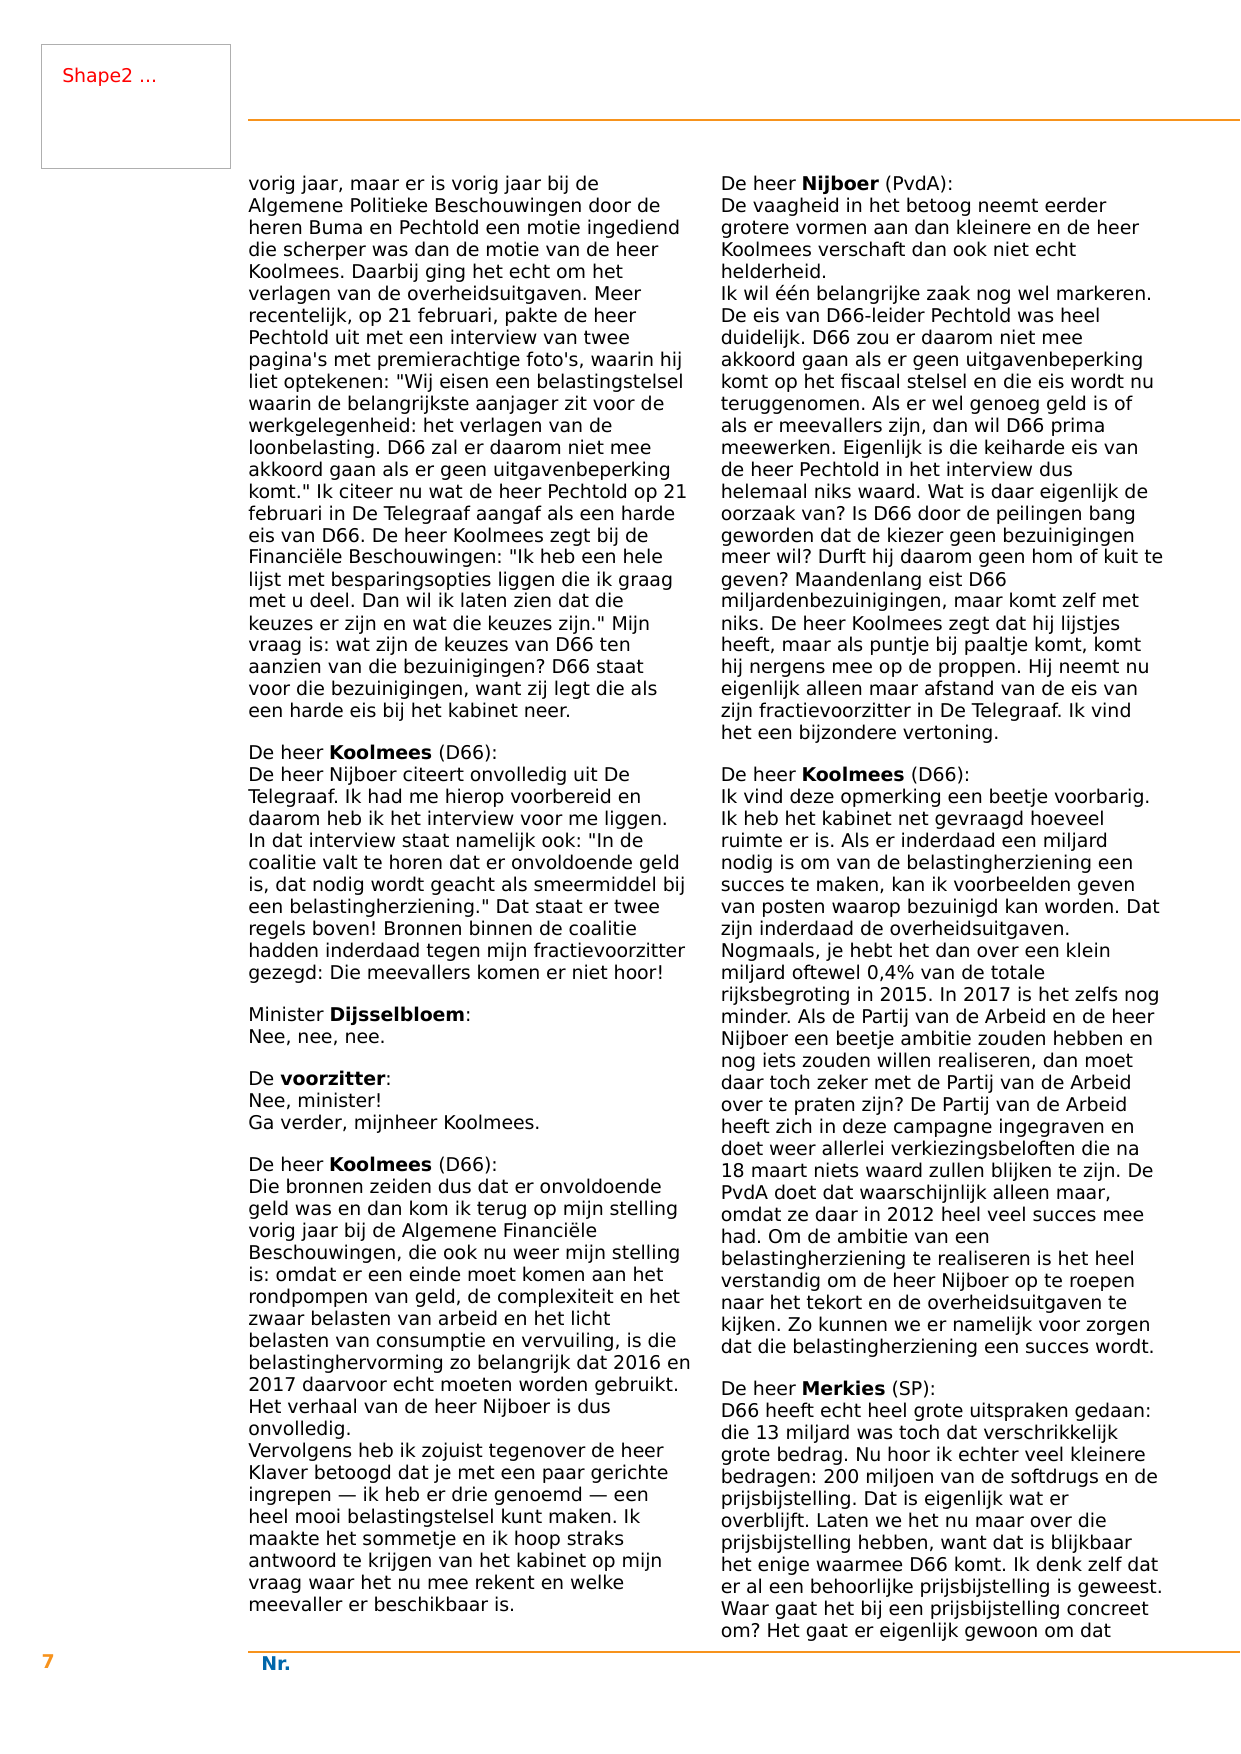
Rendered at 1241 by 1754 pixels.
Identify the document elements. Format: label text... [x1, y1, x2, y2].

text De voorzitter: [248, 1068, 691, 1090]
text Nee, nee, nee. [248, 1026, 691, 1048]
text Die bronnen zeiden dus dat er onvoldoende geld was en dan kom ik terug op mijn stelling vorig jaar bij de Algemene Financiële Beschouwingen, die ook nu weer mijn stelling is: omdat er een einde moet komen aan het rondpompen van geld, de complexiteit en het zwaar belasten van arbeid en het licht belasten van consumptie en vervuiling, is die belastinghervorming zo belangrijk dat 2016 en 2017 daarvoor echt moeten worden gebruikt. Het verhaal van de heer Nijboer is dus onvolledig. [248, 1176, 691, 1440]
text De heer Nijboer (PvdA): [721, 173, 1163, 195]
text Ik vind deze opmerking een beetje voorbarig. Ik heb het kabinet net gevraagd hoeveel ruimte er is. Als er inderdaad een miljard nodig is om van de belastingherziening een succes te maken, kan ik voorbeelden geven van posten waarop bezuinigd kan worden. Dat zijn inderdaad de overheidsuitgaven. Nogmaals, je hebt het dan over een klein miljard oftewel 0,4% van de totale rijksbegroting in 2015. In 2017 is het zelfs nog minder. Als de Partij van de Arbeid en de heer Nijboer een beetje ambitie zouden hebben en nog iets zouden willen realiseren, dan moet daar toch zeker met de Partij van de Arbeid over te praten zijn? De Partij van de Arbeid heeft zich in deze campagne ingegraven en doet weer allerlei verkiezingsbeloften die na 18 maart niets waard zullen blijken te zijn. De PvdA doet dat waarschijnlijk alleen maar, omdat ze daar in 2012 heel veel succes mee had. Om de ambitie van een belastingherziening te realiseren is het heel verstandig om de heer Nijboer op te roepen naar het tekort en de overheidsuitgaven te kijken. Zo kunnen we er namelijk voor zorgen dat die belastingherziening een succes wordt. [721, 786, 1163, 1358]
text Nee, minister! [248, 1090, 691, 1112]
text De heer Koolmees (D66): [248, 742, 691, 764]
text Minister Dijsselbloem: [248, 1004, 691, 1026]
text De vaagheid in het betoog neemt eerder grotere vormen aan dan kleinere en de heer Koolmees verschaft dan ook niet echt helderheid. [721, 195, 1163, 283]
text Ga verder, mijnheer Koolmees. [248, 1112, 691, 1134]
text De heer Merkies (SP): [721, 1378, 1163, 1400]
text De heer Koolmees (D66): [248, 1154, 691, 1176]
text De heer Koolmees (D66): [721, 764, 1163, 786]
text vorig jaar, maar er is vorig jaar bij de Algemene Politieke Beschouwingen door de heren Buma en Pechtold een motie ingediend die scherper was dan de motie van de heer Koolmees. Daarbij ging het echt om het verlagen van de overheidsuitgaven. Meer recentelijk, op 21 februari, pakte de heer Pechtold uit met een interview van twee pagina's met premierachtige foto's, waarin hij liet optekenen: "Wij eisen een belastingstelsel waarin de belangrijkste aanjager zit voor de werkgelegenheid: het verlagen van de loonbelasting. D66 zal er daarom niet mee akkoord gaan als er geen uitgavenbeperking komt." Ik citeer nu wat de heer Pechtold op 21 februari in De Telegraaf aangaf als een harde eis van D66. De heer Koolmees zegt bij de Financiële Beschouwingen: "Ik heb een hele lijst met besparingsopties liggen die ik graag met u deel. Dan wil ik laten zien dat die keuzes er zijn en wat die keuzes zijn." Mijn vraag is: wat zijn de keuzes van D66 ten aanzien van die bezuinigingen? D66 staat voor die bezuinigingen, want zij legt die als een harde eis bij het kabinet neer. [248, 173, 691, 722]
text Ik wil één belangrijke zaak nog wel markeren. De eis van D66-leider Pechtold was heel duidelijk. D66 zou er daarom niet mee akkoord gaan als er geen uitgavenbeperking komt op het fiscaal stelsel en die eis wordt nu teruggenomen. Als er wel genoeg geld is of als er meevallers zijn, dan wil D66 prima meewerken. Eigenlijk is die keiharde eis van de heer Pechtold in het interview dus helemaal niks waard. Wat is daar eigenlijk de oorzaak van? Is D66 door de peilingen bang geworden dat de kiezer geen bezuinigingen meer wil? Durft hij daarom geen hom of kuit te geven? Maandenlang eist D66 miljardenbezuinigingen, maar komt zelf met niks. De heer Koolmees zegt dat hij lijstjes heeft, maar als puntje bij paaltje komt, komt hij nergens mee op de proppen. Hij neemt nu eigenlijk alleen maar afstand van de eis van zijn fractievoorzitter in De Telegraaf. Ik vind het een bijzondere vertoning. [721, 283, 1163, 744]
text De heer Nijboer citeert onvolledig uit De Telegraaf. Ik had me hierop voorbereid en daarom heb ik het interview voor me liggen. In dat interview staat namelijk ook: "In de coalitie valt te horen dat er onvoldoende geld is, dat nodig wordt geacht als smeermiddel bij een belastingherziening." Dat staat er twee regels boven! Bronnen binnen de coalitie hadden inderdaad tegen mijn fractievoorzitter gezegd: Die meevallers komen er niet hoor! [248, 764, 691, 984]
text D66 heeft echt heel grote uitspraken gedaan: die 13 miljard was toch dat verschrikkelijk grote bedrag. Nu hoor ik echter veel kleinere bedragen: 200 miljoen van de softdrugs en de prijsbijstelling. Dat is eigenlijk wat er overblijft. Laten we het nu maar over die prijsbijstelling hebben, want dat is blijkbaar het enige waarmee D66 komt. Ik denk zelf dat er al een behoorlijke prijsbijstelling is geweest. Waar gaat het bij een prijsbijstelling concreet om? Het gaat er eigenlijk gewoon om dat [721, 1400, 1163, 1641]
text Vervolgens heb ik zojuist tegenover de heer Klaver betoogd dat je met een paar gerichte ingrepen — ik heb er drie genoemd — een heel mooi belastingstelsel kunt maken. Ik maakte het sommetje en ik hoop straks antwoord te krijgen van het kabinet op mijn vraag waar het nu mee rekent en welke meevaller er beschikbaar is. [248, 1440, 691, 1616]
